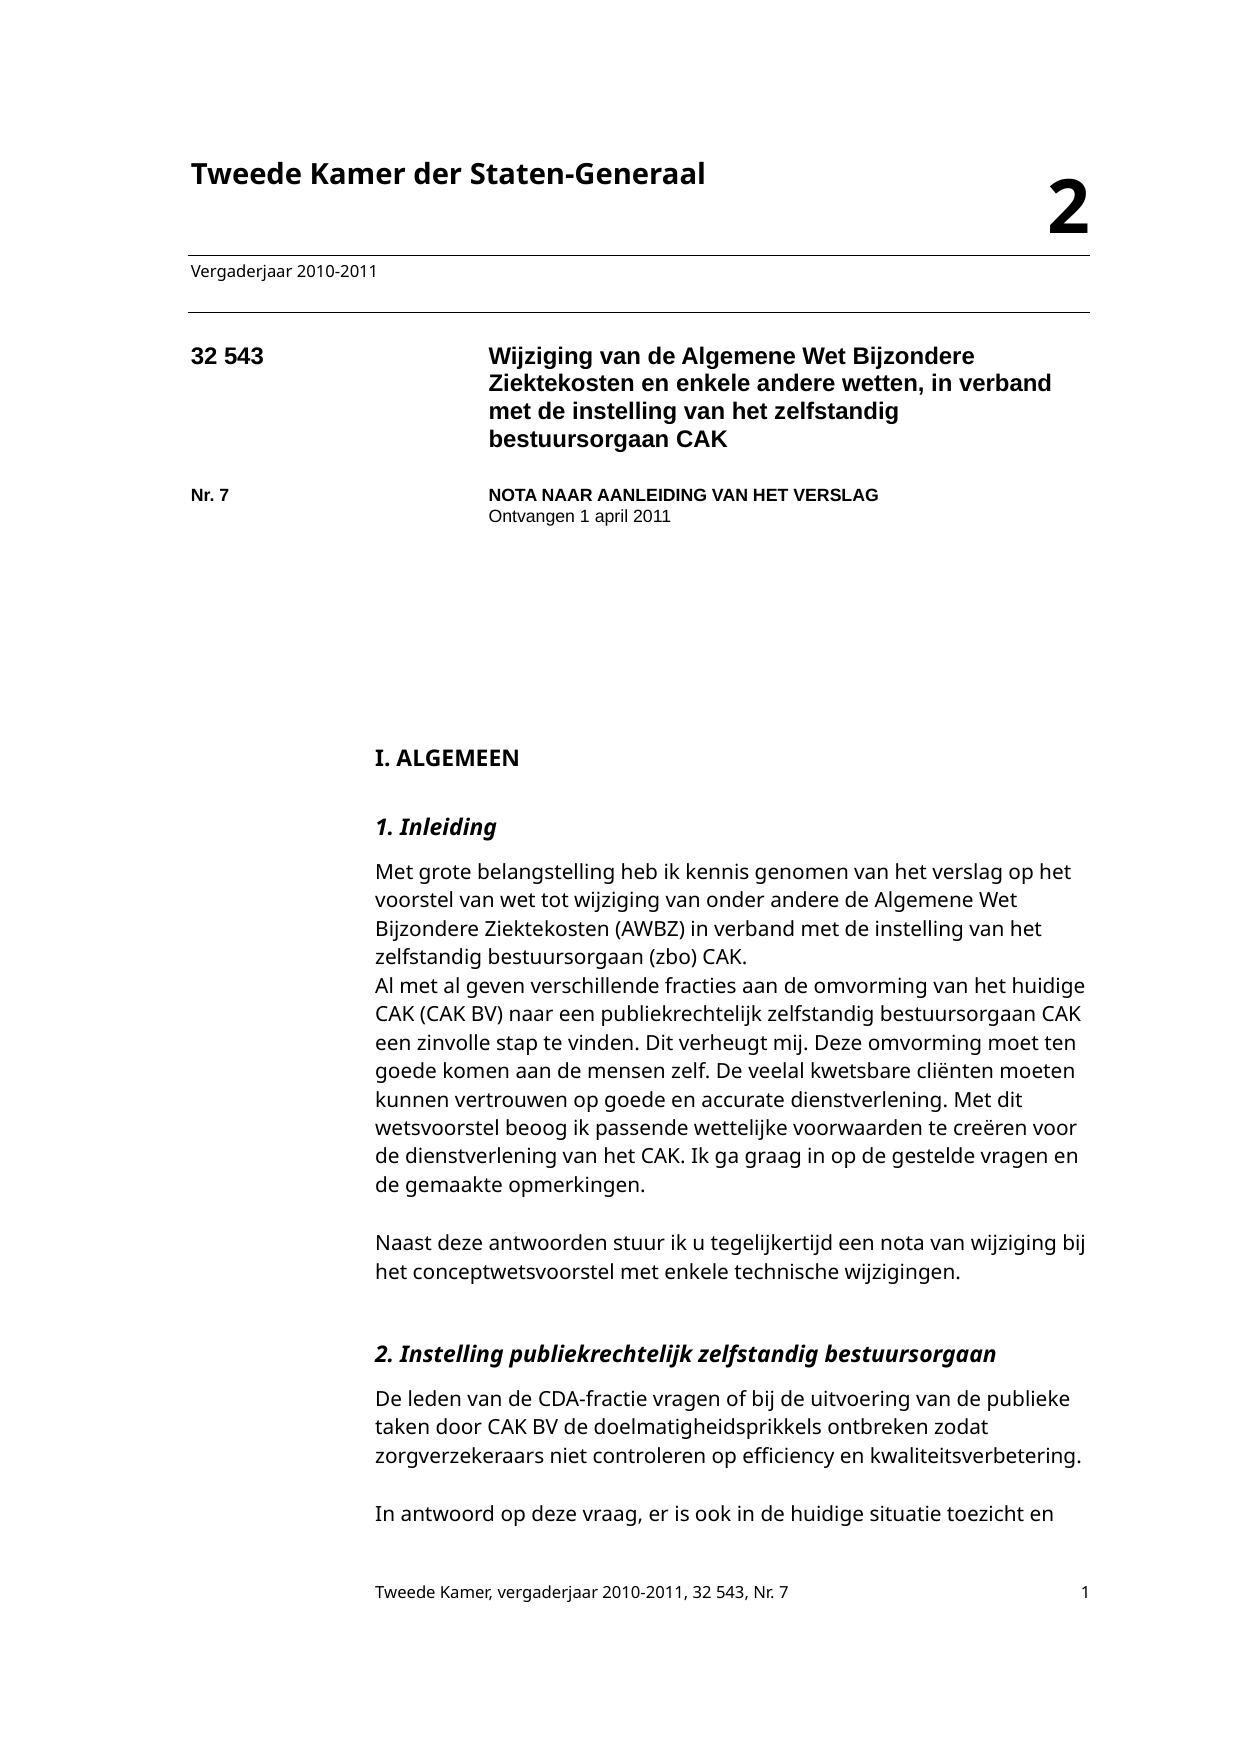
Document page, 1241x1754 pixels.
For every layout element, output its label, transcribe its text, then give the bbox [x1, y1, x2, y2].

text Met grote belangstelling heb ik kennis genomen van het verslag op het voorstel van wet tot wijziging van onder andere de Algemene Wet Bijzondere Ziektekosten (AWBZ) in verband met de instelling van het zelfstandig bestuursorgaan (zbo) CAK. [375, 857, 1090, 971]
table_cell Vergaderjaar 2010-2011 [188, 256, 485, 312]
table_cell Nr. 7 [188, 482, 485, 601]
text Naast deze antwoorden stuur ik u tegelijkertijd een nota van wijziging bij het conceptwetsvoorstel met enkele technische wijzigingen. [375, 1228, 1090, 1285]
subtitle 1. Inleiding [375, 811, 1090, 842]
table_header Tweede Kamer der Staten-Generaal [188, 150, 909, 255]
subtitle 2. Instelling publiekrechtelijk zelfstandig bestuursorgaan [375, 1338, 1090, 1369]
table_cell 32 543 [188, 339, 485, 482]
table_cell [485, 256, 1090, 312]
table_cell [485, 313, 1090, 339]
table_cell [188, 313, 485, 339]
table_header 2 [910, 150, 1090, 255]
table_cell NOTA NAAR AANLEIDING VAN HET VERSLAG Ontvangen 1 april 2011 [485, 482, 1090, 601]
text In antwoord op deze vraag, er is ook in de huidige situatie toezicht en [375, 1499, 1090, 1528]
table_cell Wijziging van de Algemene Wet Bijzondere Ziektekosten en enkele andere wetten, in verband met de instelling van het zelfstandig bestuursorgaan CAK [485, 339, 1090, 482]
text Al met al geven verschillende fracties aan de omvorming van het huidige CAK (CAK BV) naar een publiekrechtelijk zelfstandig bestuursorgaan CAK een zinvolle stap te vinden. Dit verheugt mij. Deze omvorming moet ten goede komen aan de mensen zelf. De veelal kwetsbare cliënten moeten kunnen vertrouwen op goede en accurate dienstverlening. Met dit wetsvoorstel beoog ik passende wettelijke voorwaarden te creëren voor de dienstverlening van het CAK. Ik ga graag in op de gestelde vragen en de gemaakte opmerkingen. [375, 971, 1090, 1198]
subtitle I. ALGEMEEN [375, 742, 1090, 773]
text De leden van de CDA-fractie vragen of bij de uitvoering van de publieke taken door CAK BV de doelmatigheidsprikkels ontbreken zodat zorgverzekeraars niet controleren op efficiency en kwaliteitsverbetering. [375, 1384, 1090, 1469]
